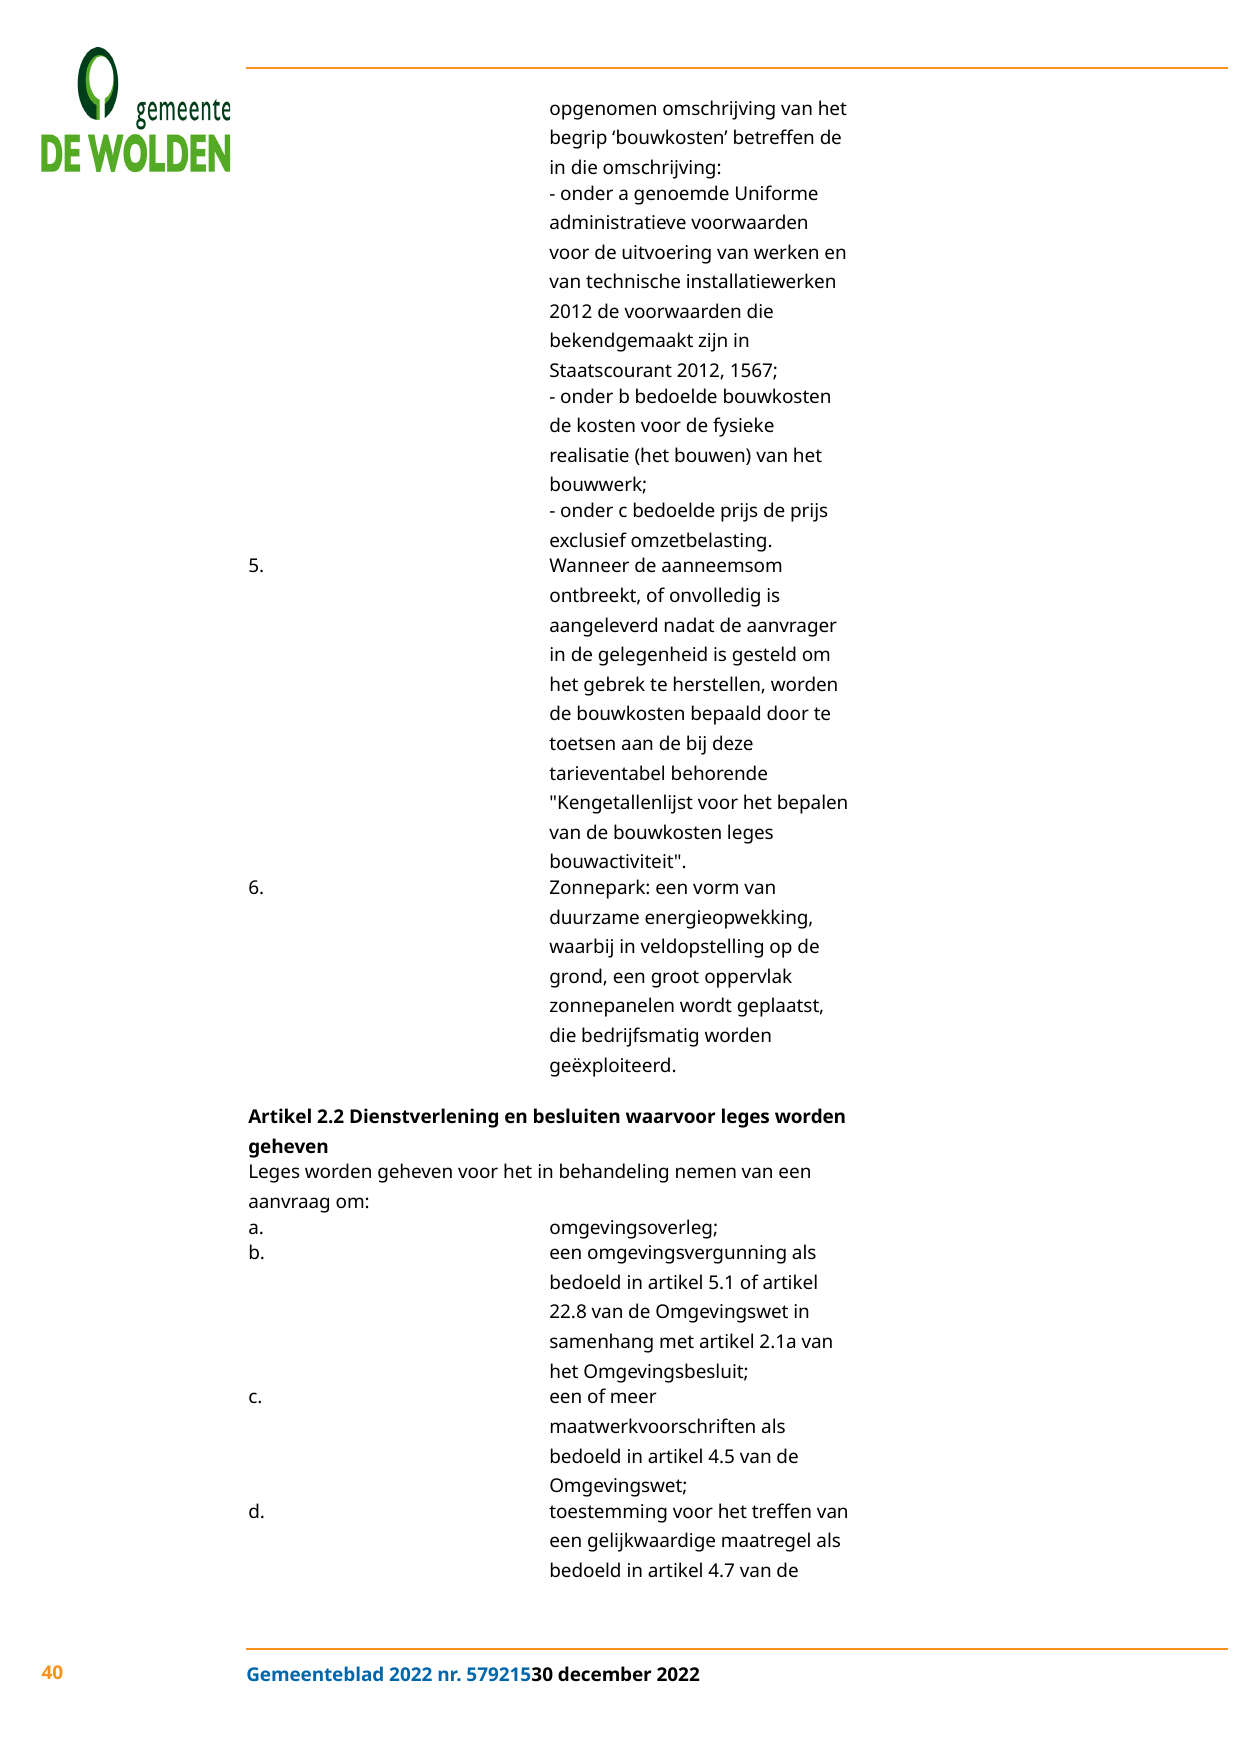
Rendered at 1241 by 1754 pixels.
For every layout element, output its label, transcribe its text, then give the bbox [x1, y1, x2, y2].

table_cell d. [248, 1498, 549, 1583]
table_cell - onder c bedoelde prijs de prijs exclusief omzetbelasting. [549, 498, 850, 553]
table_cell opgenomen omschrijving van het begrip ‘bouwkosten’ betreffen de in die omschrijving: [549, 95, 850, 180]
picture [41, 47, 231, 172]
table_cell [850, 1498, 1152, 1583]
table_cell - onder a genoemde Uniforme administratieve voorwaarden voor de uitvoering van werken en van technische installatiewerken 2012 de voorwaarden die bekendgemaakt zijn in Staatscourant 2012, 1567; [549, 180, 850, 383]
table_cell [850, 383, 1152, 497]
table_cell Wanneer de aanneemsom ontbreekt, of onvolledig is aangeleverd nadat de aanvrager in de gelegenheid is gesteld om het gebrek te herstellen, worden de bouwkosten bepaald door te toetsen aan de bij deze tarieventabel behorende "Kengetallenlijst voor het bepalen van de bouwkosten leges bouwactiviteit". [549, 553, 850, 874]
table_cell b. [248, 1240, 549, 1384]
table_cell [850, 1078, 1152, 1103]
table_cell [850, 874, 1152, 1077]
table_cell Zonnepark: een vorm van duurzame energieopwekking, waarbij in veldopstelling op de grond, een groot oppervlak zonnepanelen wordt geplaatst, die bedrijfsmatig worden geëxploiteerd. [549, 874, 850, 1077]
table_cell [248, 95, 549, 553]
table_cell [850, 1103, 1152, 1158]
table_cell a. [248, 1214, 549, 1239]
table_cell [850, 498, 1152, 553]
table_cell [850, 1159, 1152, 1214]
table_cell [850, 1214, 1152, 1239]
table_cell [850, 180, 1152, 383]
table_cell [850, 1240, 1152, 1384]
table_cell een omgevingsvergunning als bedoeld in artikel 5.1 of artikel 22.8 van de Omgevingswet in samenhang met artikel 2.1a van het Omgevingsbesluit; [549, 1240, 850, 1384]
table_cell [248, 1078, 549, 1103]
table_cell Leges worden geheven voor het in behandeling nemen van een aanvraag om: [248, 1159, 850, 1214]
table_cell [850, 95, 1152, 180]
table_cell [549, 1078, 850, 1103]
table_cell [850, 553, 1152, 874]
table_cell toestemming voor het treffen van een gelijkwaardige maatregel als bedoeld in artikel 4.7 van de [549, 1498, 850, 1583]
table_cell een of meer maatwerkvoorschriften als bedoeld in artikel 4.5 van de Omgevingswet; [549, 1384, 850, 1498]
table_cell omgevingsoverleg; [549, 1214, 850, 1239]
table_cell 6. [248, 874, 549, 1077]
table_cell 5. [248, 553, 549, 874]
table_cell - onder b bedoelde bouwkosten de kosten voor de fysieke realisatie (het bouwen) van het bouwwerk; [549, 383, 850, 497]
table_cell Artikel 2.2 Dienstverlening en besluiten waarvoor leges worden geheven [248, 1103, 850, 1158]
table_cell c. [248, 1384, 549, 1498]
table_cell [850, 1384, 1152, 1498]
